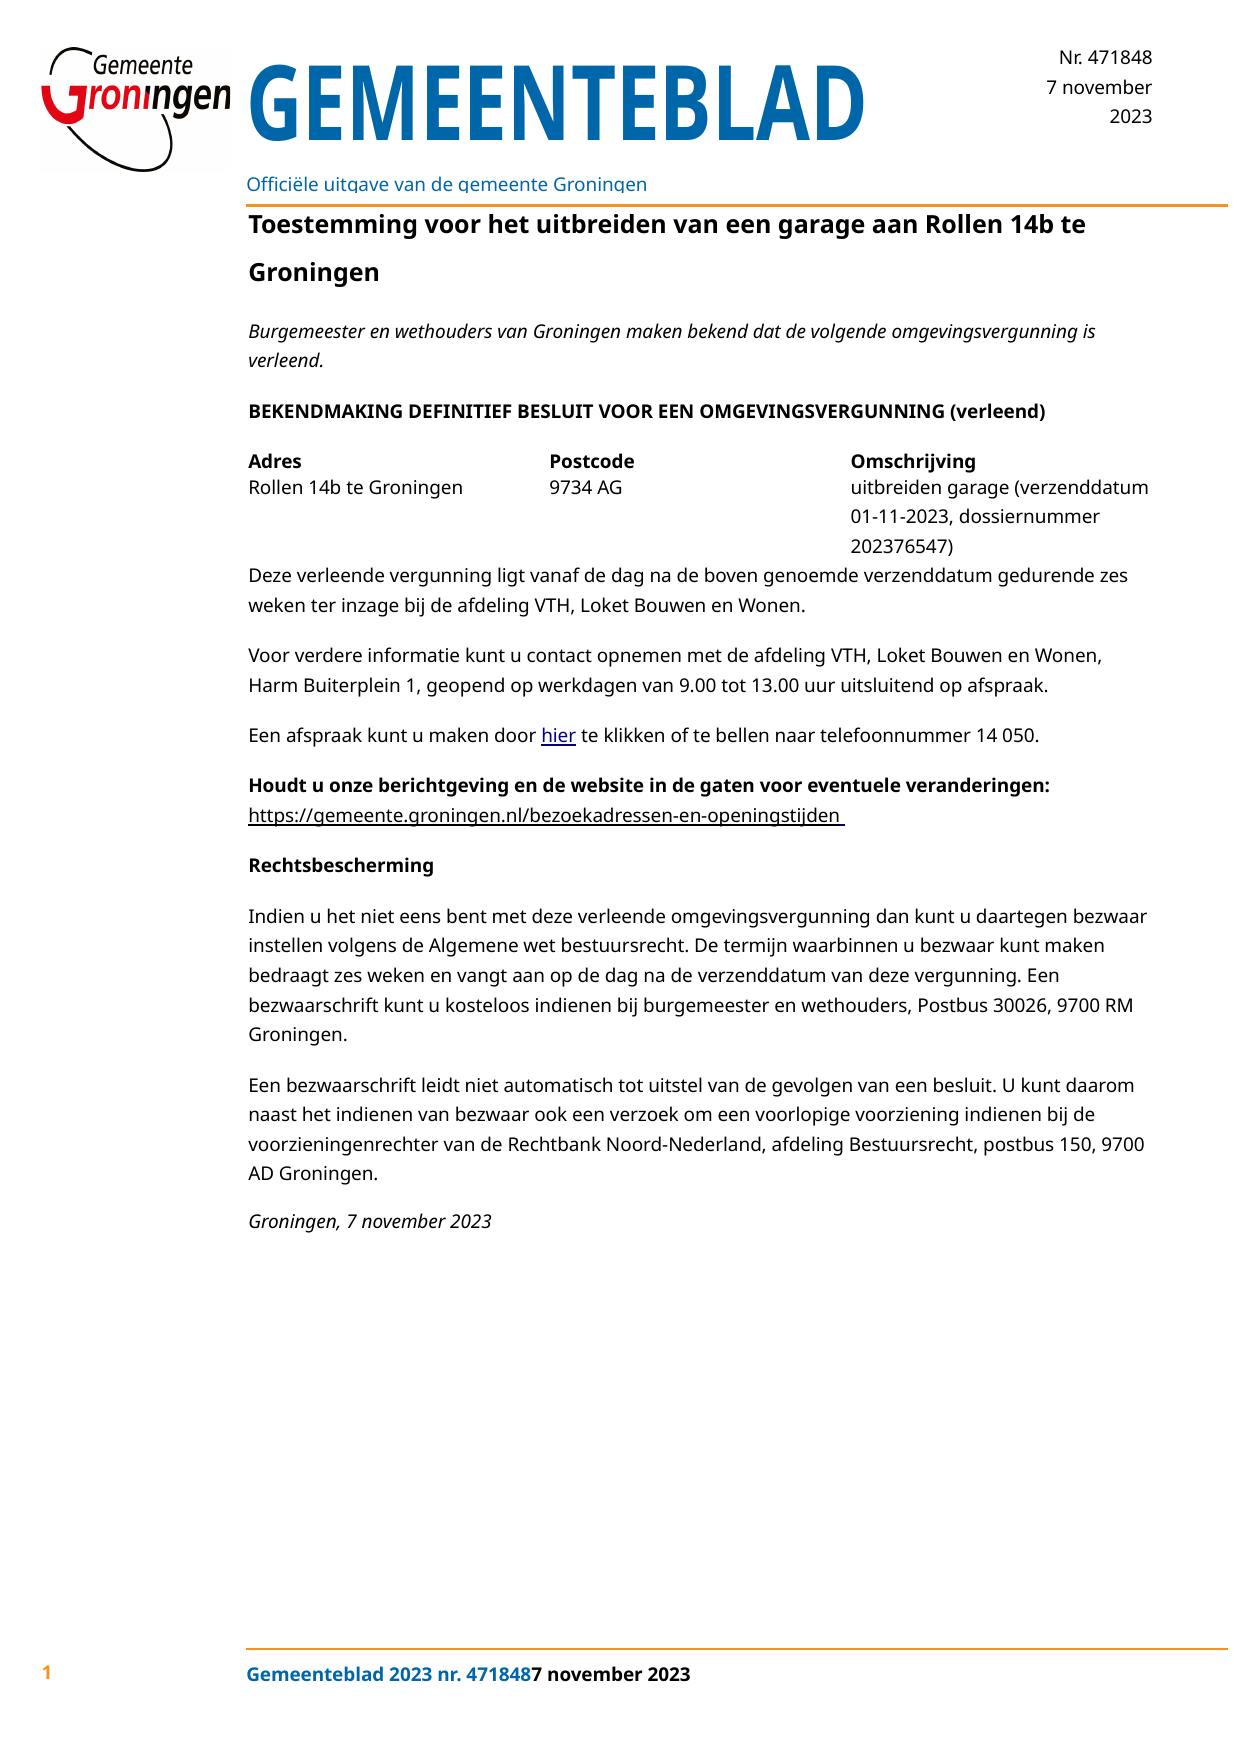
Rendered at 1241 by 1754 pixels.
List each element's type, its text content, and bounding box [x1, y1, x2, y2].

text Rechtsbescherming [248, 853, 1152, 878]
text Toestemming voor het uitbreiden van een garage aan Rollen 14b te Groningen [248, 207, 1152, 288]
text Deze verleende vergunning ligt vanaf de dag na de boven genoemde verzenddatum gedurende zes weken ter inzage bij de afdeling VTH, Loket Bouwen en Wonen. [248, 562, 1152, 618]
table_header Postcode [549, 449, 850, 474]
text Houdt u onze berichtgeving en de website in de gaten voor eventuele veranderingen: https://gemeente.groningen.nl/bezoekadressen-en-openingstijden [248, 773, 1152, 828]
text Groningen, 7 november 2023 [248, 1208, 1152, 1234]
table_header Omschrijving [850, 449, 1152, 474]
text Voor verdere informatie kunt u contact opnemen met de afdeling VTH, Loket Bouwen en Wonen, Harm Buiterplein 1, geopend op werkdagen van 9.00 tot 13.00 uur uitsluitend op afspraak. [248, 642, 1152, 698]
table_header Adres [248, 449, 549, 474]
text Burgemeester en wethouders van Groningen maken bekend dat de volgende omgevingsvergunning is verleend. [248, 318, 1152, 373]
text Een bezwaarschrift leidt niet automatisch tot uitstel van de gevolgen van een besluit. U kunt daarom naast het indienen van bezwaar ook een verzoek om een voorlopige voorziening indienen bij de voorzieningenrechter van de Rechtbank Noord-Nederland, afdeling Bestuursrecht, postbus 150, 9700 AD Groningen. [248, 1072, 1152, 1186]
text BEKENDMAKING DEFINITIEF BESLUIT VOOR EEN OMGEVINGSVERGUNNING (verleend) [248, 398, 1152, 424]
table_cell 9734 AG [549, 474, 850, 559]
picture [41, 47, 231, 172]
table_cell uitbreiden garage (verzenddatum 01-11-2023, dossiernummer 202376547) [850, 474, 1152, 559]
text Een afspraak kunt u maken door hier te klikken of te bellen naar telefoonnummer 14 050. [248, 722, 1152, 748]
text Indien u het niet eens bent met deze verleende omgevingsvergunning dan kunt u daartegen bezwaar instellen volgens de Algemene wet bestuursrecht. De termijn waarbinnen u bezwaar kunt maken bedraagt zes weken en vangt aan op de dag na de verzenddatum van deze vergunning. Een bezwaarschrift kunt u kosteloos indienen bij burgemeester en wethouders, Postbus 30026, 9700 RM Groningen. [248, 903, 1152, 1047]
table_cell Rollen 14b te Groningen [248, 474, 549, 559]
